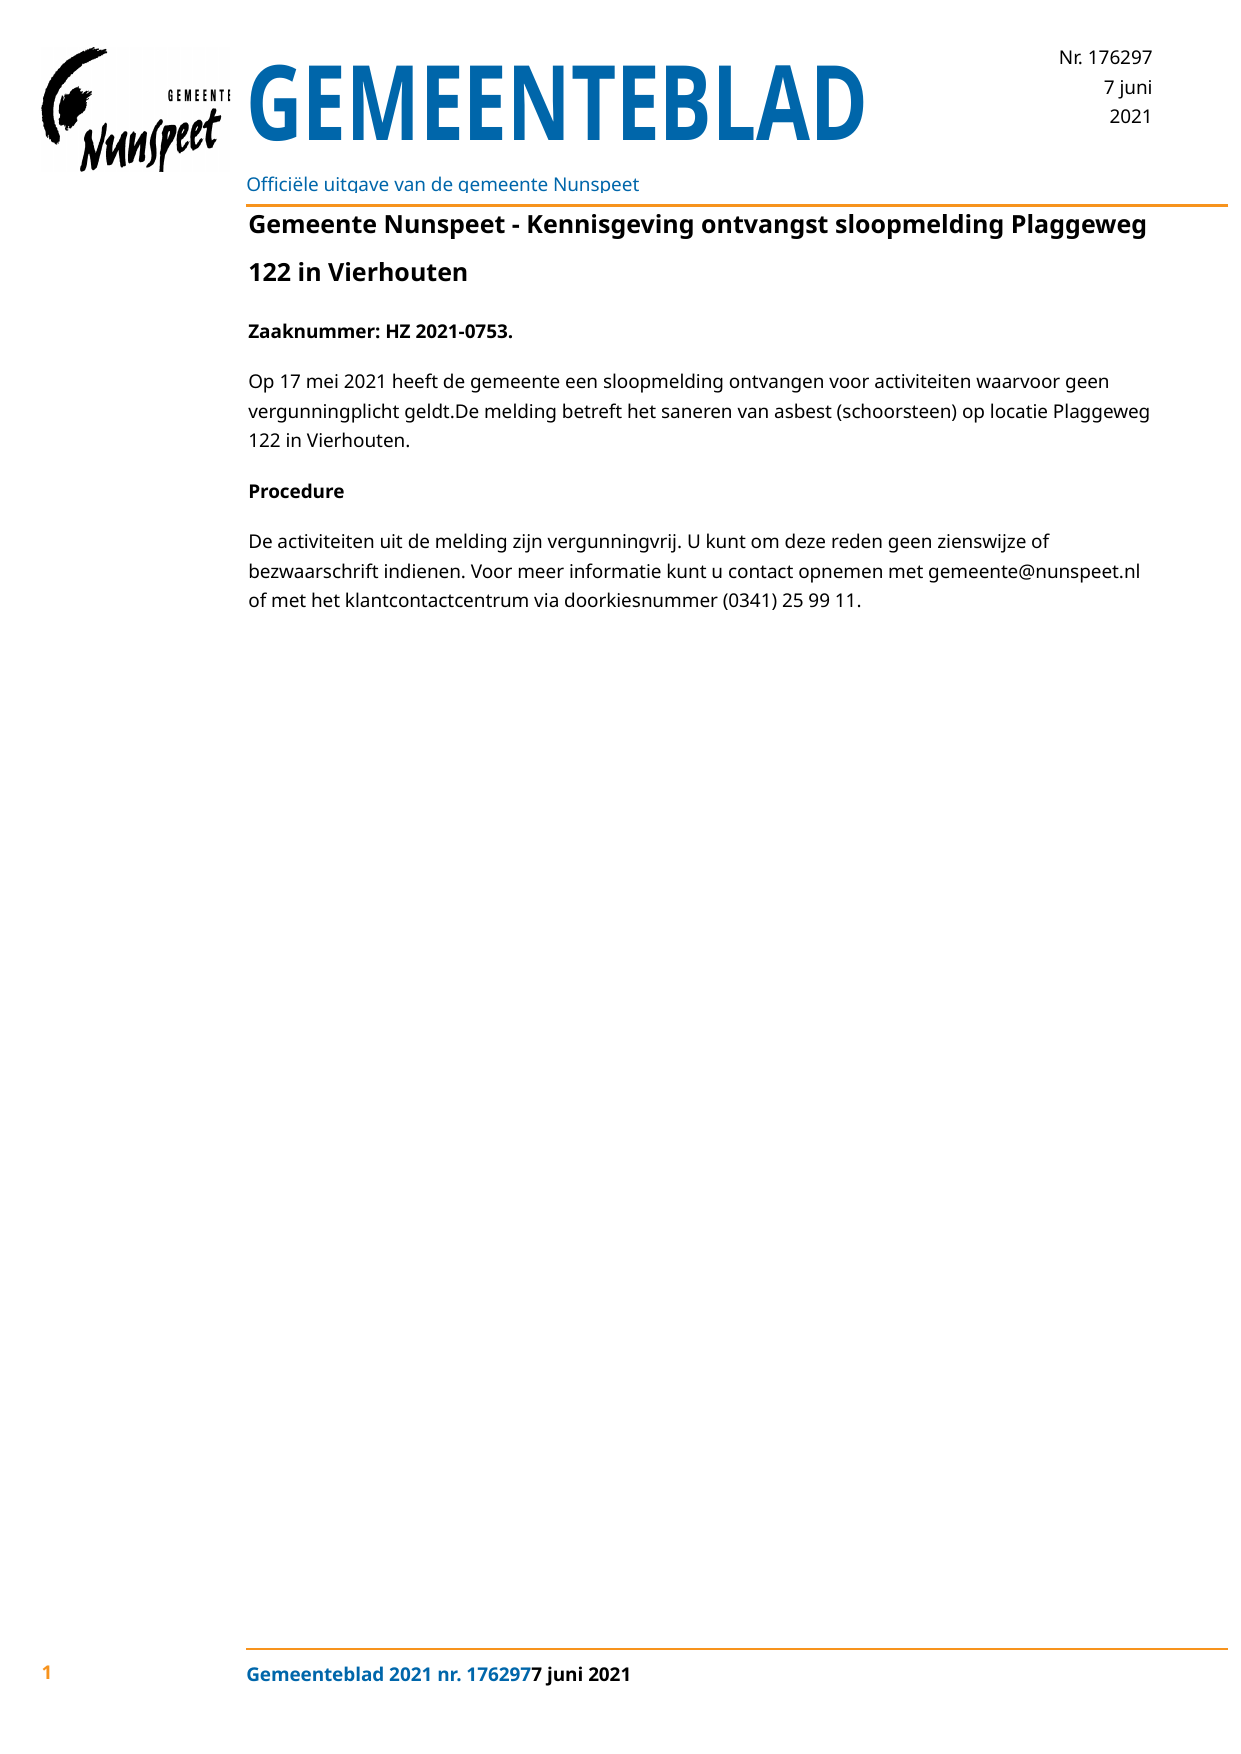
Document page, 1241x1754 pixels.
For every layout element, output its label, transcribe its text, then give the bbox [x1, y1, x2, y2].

text Zaaknummer: HZ 2021-0753. [248, 318, 1152, 344]
text Op 17 mei 2021 heeft de gemeente een sloopmelding ontvangen voor activiteiten waarvoor geen vergunningplicht geldt.De melding betreft het saneren van asbest (schoorsteen) op locatie Plaggeweg 122 in Vierhouten. [248, 368, 1152, 453]
text De activiteiten uit de melding zijn vergunningvrij. U kunt om deze reden geen zienswijze of bezwaarschrift indienen. Voor meer informatie kunt u contact opnemen met gemeente@nunspeet.nl of met het klantcontactcentrum via doorkiesnummer (0341) 25 99 11. [248, 528, 1152, 613]
picture [41, 47, 231, 172]
text Procedure [248, 478, 1152, 504]
text Gemeente Nunspeet - Kennisgeving ontvangst sloopmelding Plaggeweg 122 in Vierhouten [248, 207, 1152, 288]
